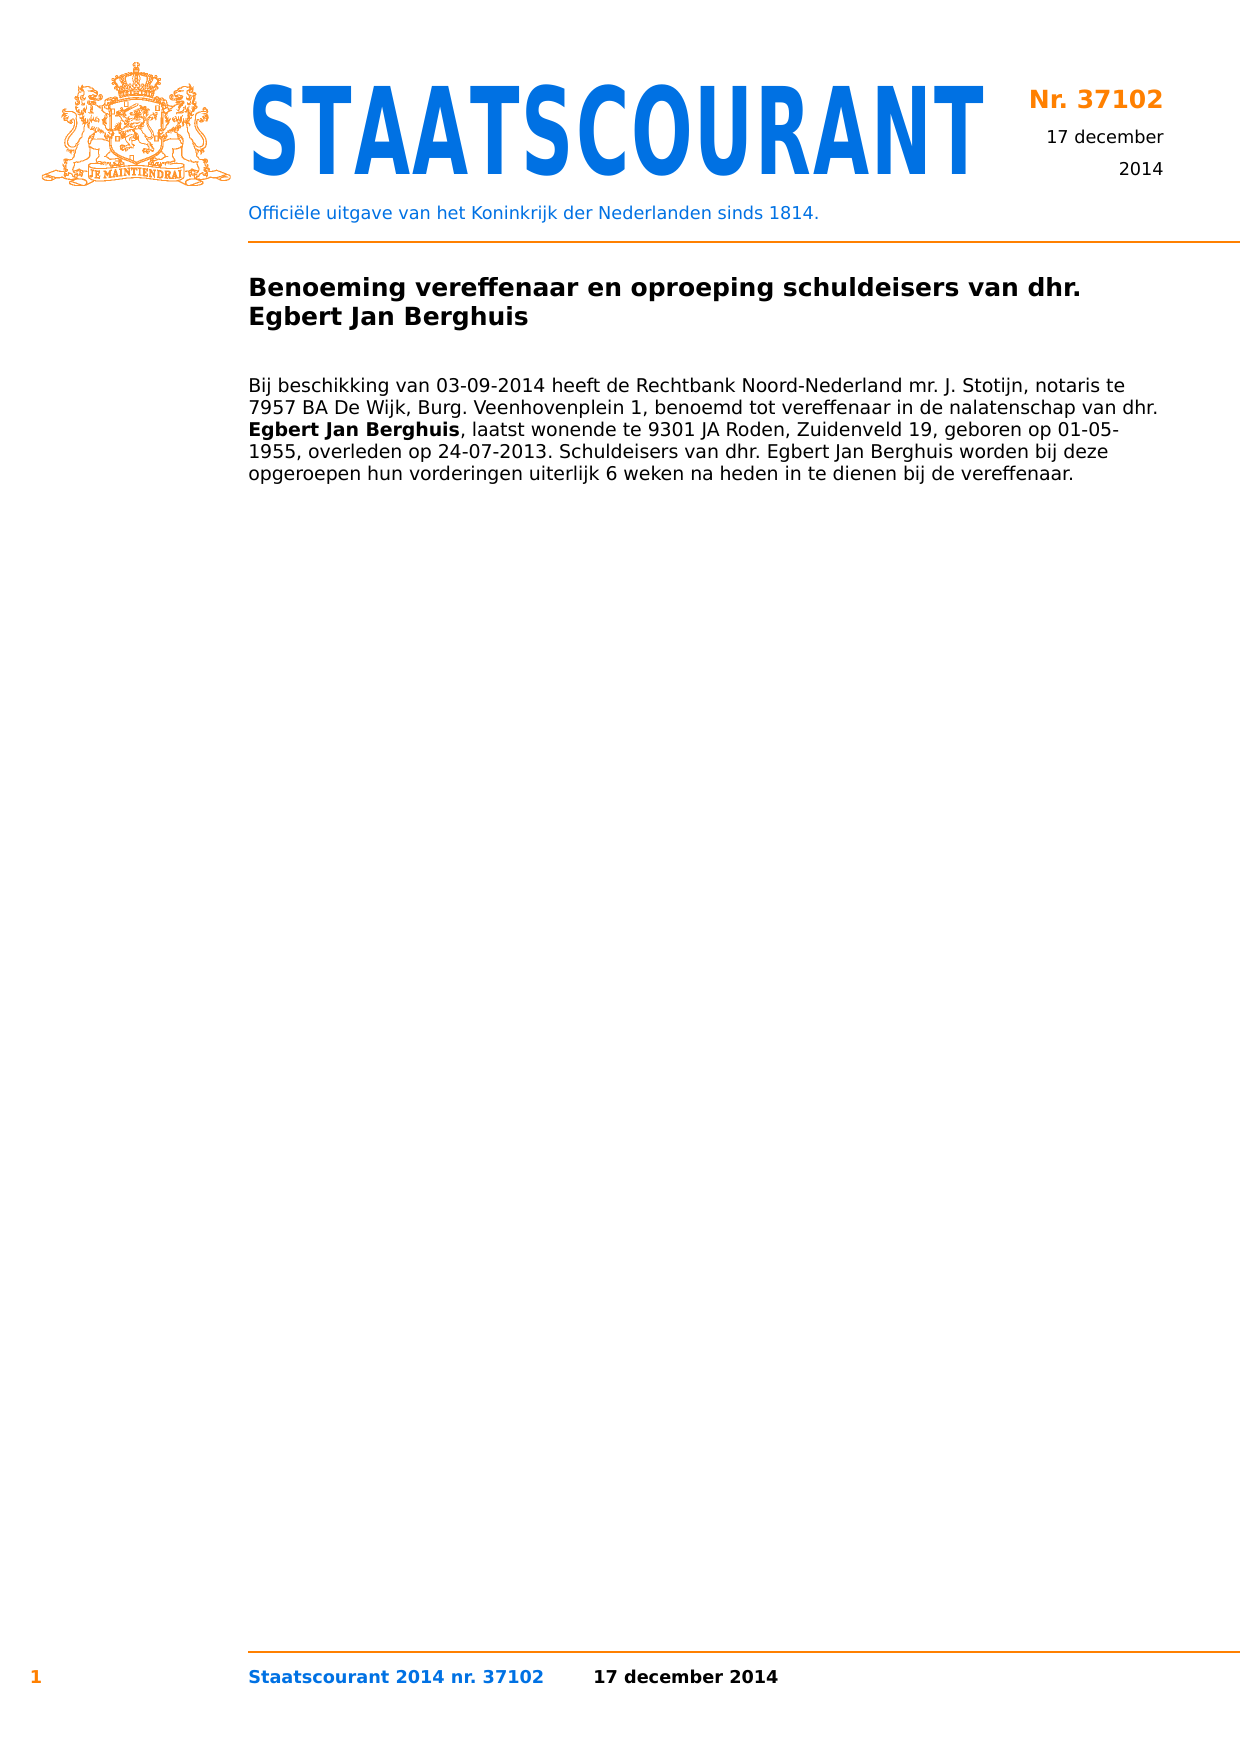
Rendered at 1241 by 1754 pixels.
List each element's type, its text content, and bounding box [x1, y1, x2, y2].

table_header [25, 62, 248, 241]
table_header STAATSCOURANT [248, 62, 998, 203]
subtitle Benoeming vereffenaar en oproeping schuldeisers van dhr. Egbert Jan Berghuis [248, 273, 1163, 331]
table_header Nr. 37102 [998, 62, 1240, 121]
picture [41, 62, 231, 186]
text Bij beschikking van 03-09-2014 heeft de Rechtbank Noord-Nederland mr. J. Stotijn, notaris te 7957 BA De Wijk, Burg. Veenhovenplein 1, benoemd tot vereffenaar in de nalatenschap van dhr. Egbert Jan Berghuis, laatst wonende te 9301 JA Roden, Zuidenveld 19, geboren op 01-05-1955, overleden op 24-07-2013. Schuldeisers van dhr. Egbert Jan Berghuis worden bij deze opgeroepen hun vorderingen uiterlijk 6 weken na heden in te dienen bij de vereffenaar. [248, 375, 1163, 485]
table_cell Officiële uitgave van het Koninkrijk der Nederlanden sinds 1814. [248, 203, 1240, 241]
table_cell 17 december [998, 121, 1240, 153]
table_cell 2014 [998, 153, 1240, 203]
